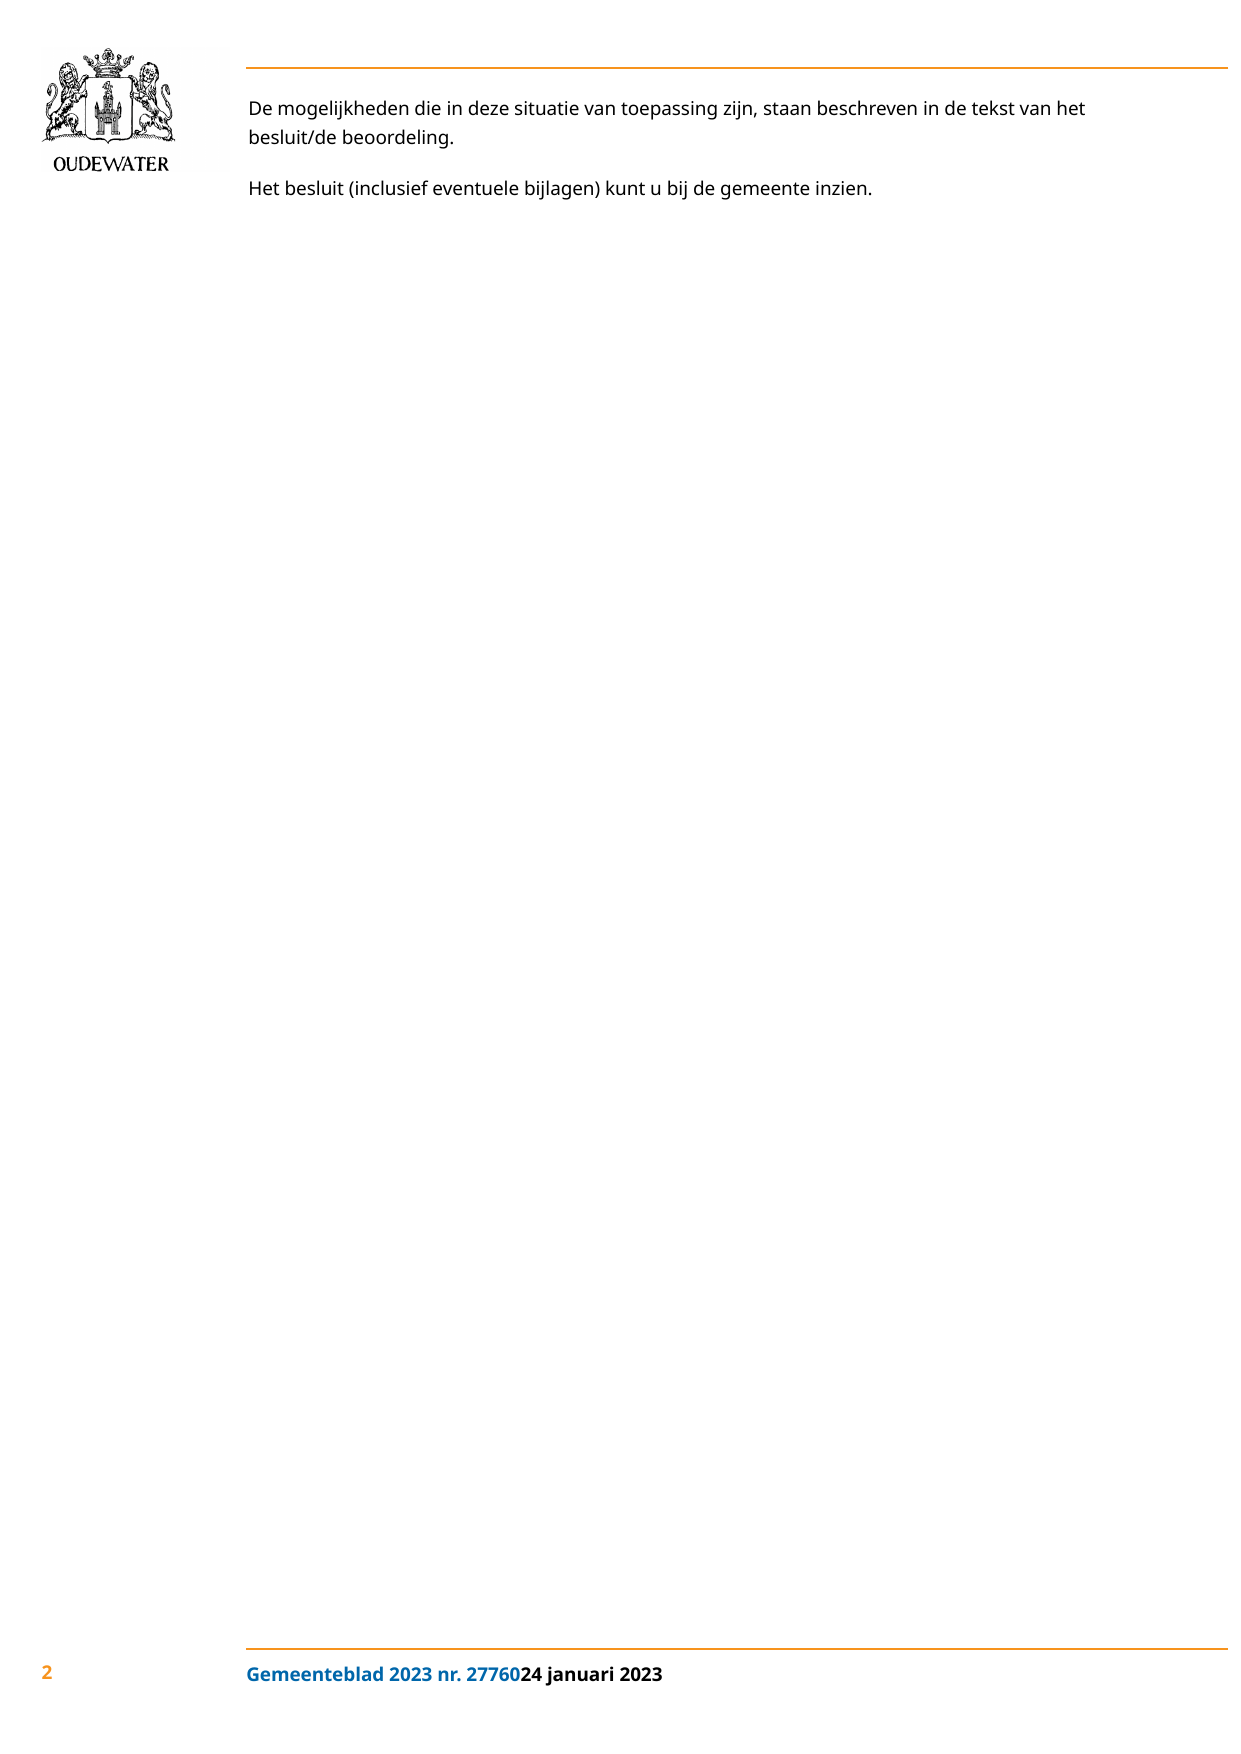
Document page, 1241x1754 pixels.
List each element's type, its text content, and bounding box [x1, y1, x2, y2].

text Het besluit (inclusief eventuele bijlagen) kunt u bij de gemeente inzien. [248, 175, 1152, 201]
picture [41, 47, 231, 172]
text De mogelijkheden die in deze situatie van toepassing zijn, staan beschreven in de tekst van het besluit/de beoordeling. [248, 95, 1152, 150]
